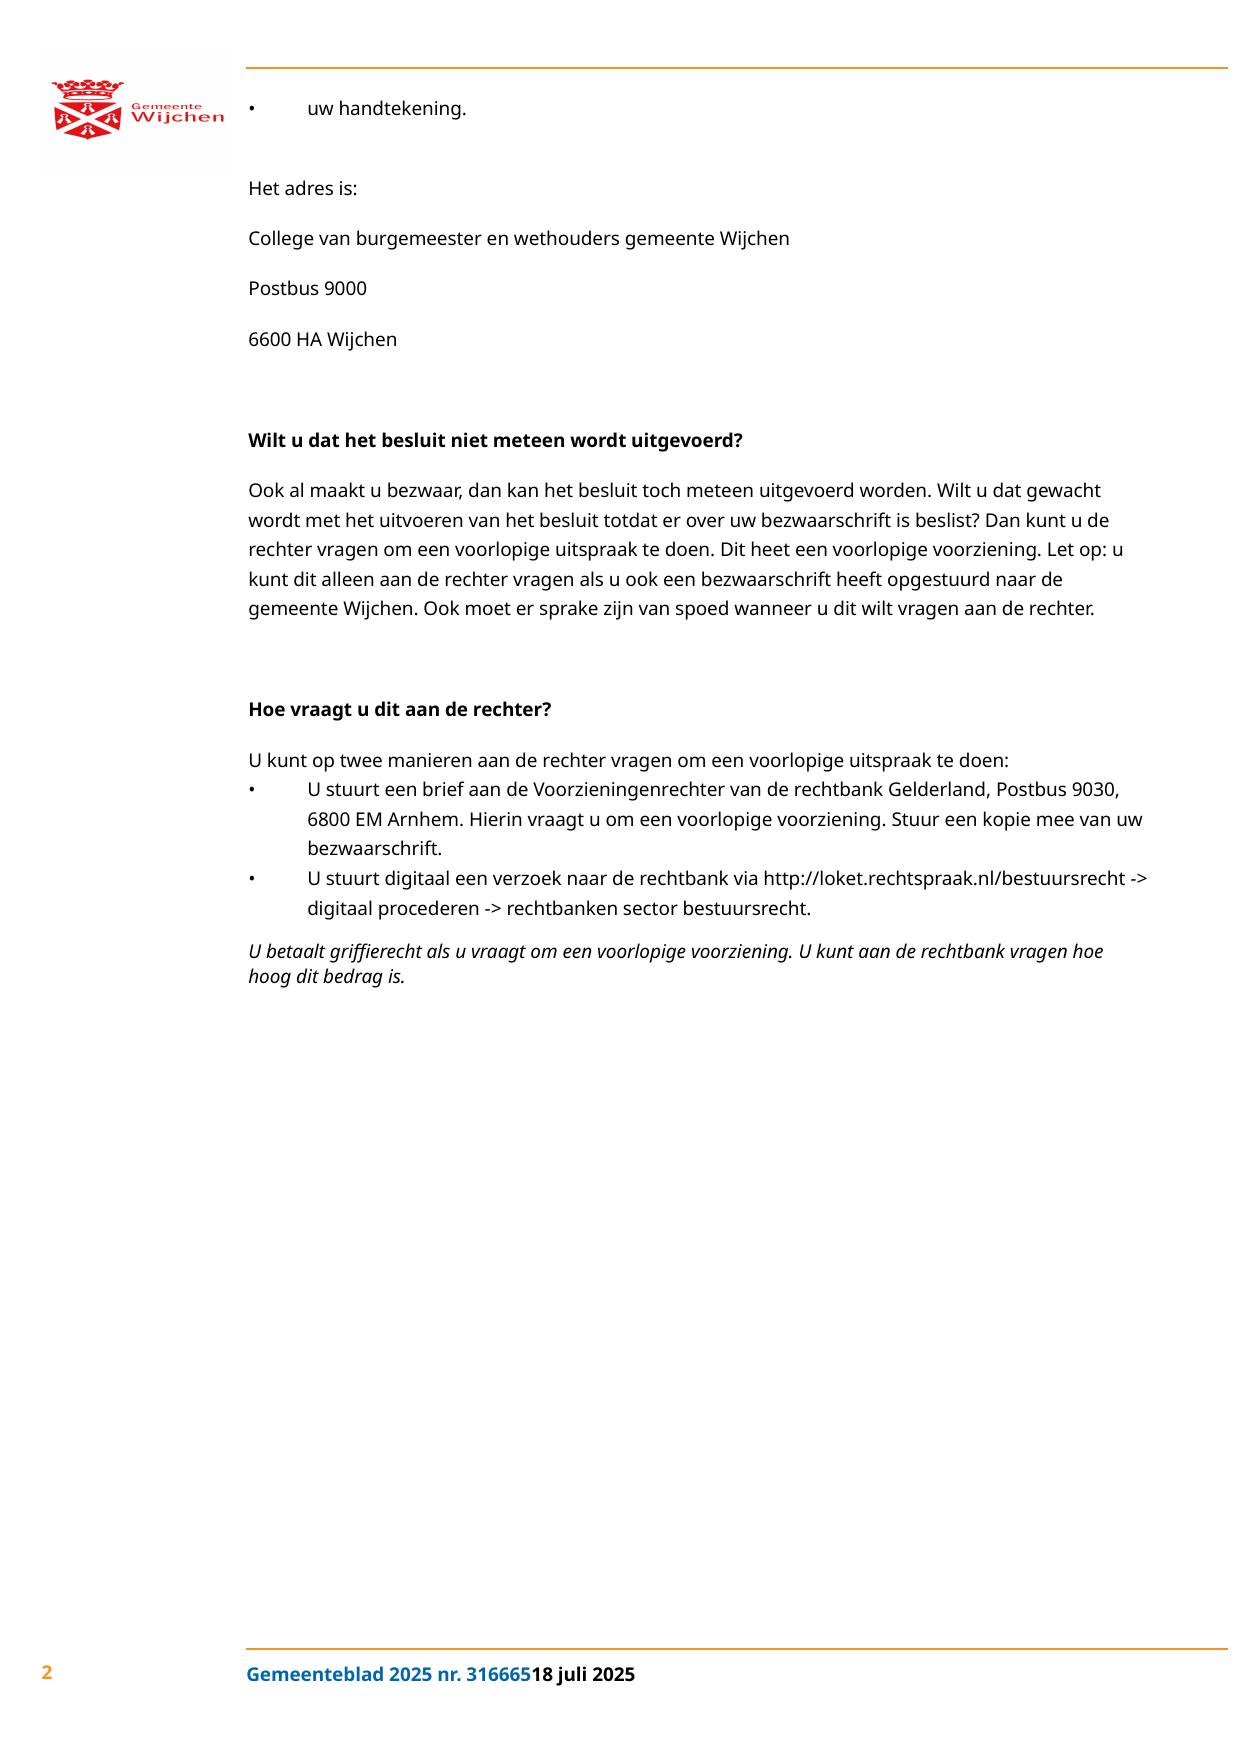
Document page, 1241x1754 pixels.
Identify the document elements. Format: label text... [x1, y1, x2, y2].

text U kunt op twee manieren aan de rechter vragen om een voorlopige uitspraak te doen: [248, 747, 1152, 773]
list U stuurt een brief aan de Voorzieningenrechter van de rechtbank Gelderland, Postbus 9030, 6800 EM Arnhem. Hierin vraagt u om een voorlopige voorziening. Stuur een kopie mee van uw bezwaarschrift. [248, 776, 1152, 861]
text Het adres is: [248, 175, 1152, 201]
text Hoe vraagt u dit aan de rechter? [248, 696, 1152, 722]
text Ook al maakt u bezwaar, dan kan het besluit toch meteen uitgevoerd worden. Wilt u dat gewacht wordt met het uitvoeren van het besluit totdat er over uw bezwaarschrift is beslist? Dan kunt u de rechter vragen om een voorlopige uitspraak te doen. Dit heet een voorlopige voorziening. Let op: u kunt dit alleen aan de rechter vragen als u ook een bezwaarschrift heeft opgestuurd naar de gemeente Wijchen. Ook moet er sprake zijn van spoed wanneer u dit wilt vragen aan de rechter. [248, 477, 1152, 621]
text Wilt u dat het besluit niet meteen wordt uitgevoerd? [248, 427, 1152, 453]
text Postbus 9000 [248, 276, 1152, 301]
picture [41, 47, 231, 172]
text U betaalt griffierecht als u vraagt om een voorlopige voorziening. U kunt aan de rechtbank vragen hoe hoog dit bedrag is. [248, 938, 1152, 989]
text 6600 HA Wijchen [248, 326, 1152, 352]
list U stuurt digitaal een verzoek naar de rechtbank via http://loket.rechtspraak.nl/bestuursrecht -> digitaal procederen -> rechtbanken sector bestuursrecht. [248, 865, 1152, 921]
text College van burgemeester en wethouders gemeente Wijchen [248, 225, 1152, 251]
list uw handtekening. [248, 95, 1152, 121]
